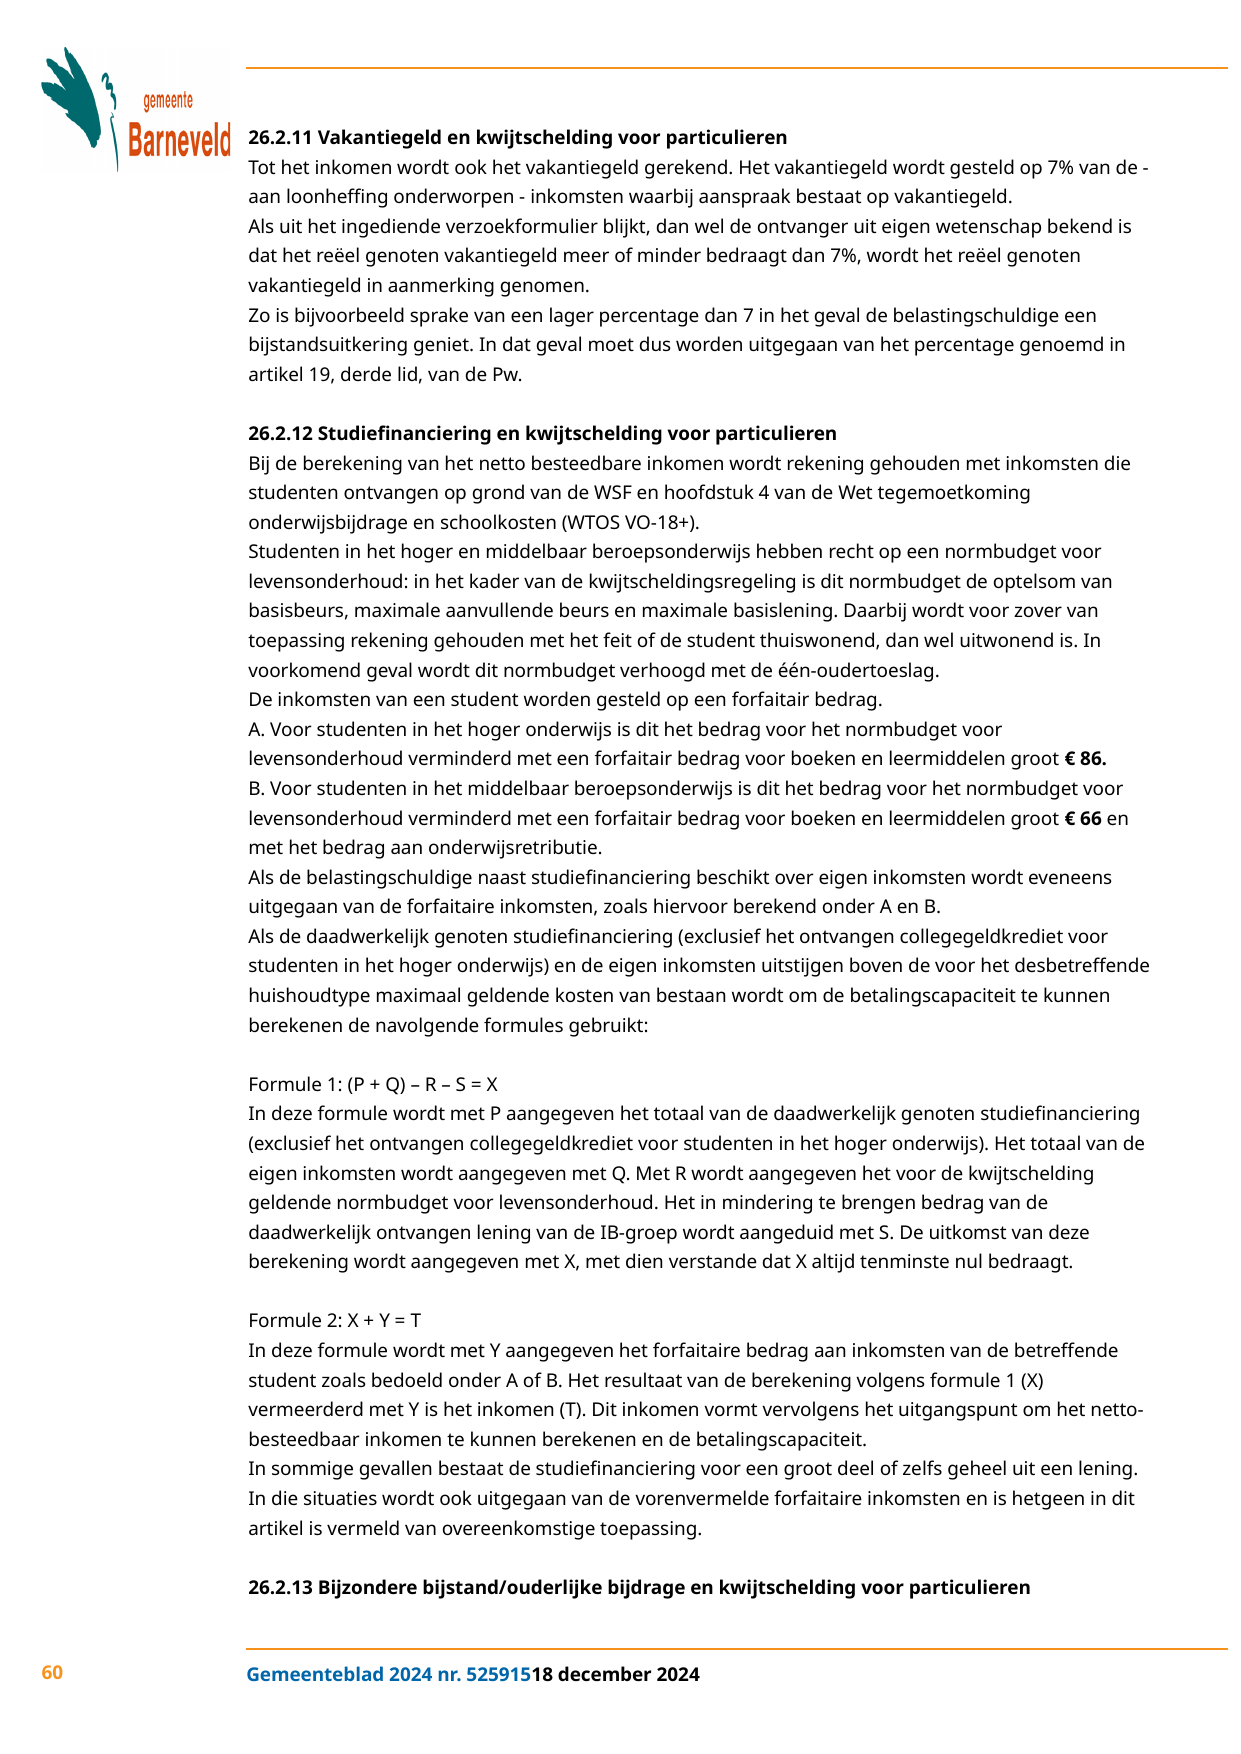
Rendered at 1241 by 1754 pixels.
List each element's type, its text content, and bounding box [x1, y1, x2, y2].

picture [41, 47, 231, 172]
text In deze formule wordt met Y aangegeven het forfaitaire bedrag aan inkomsten van de betreffende student zoals bedoeld onder A of B. Het resultaat van de berekening volgens formule 1 (X) vermeerderd met Y is het inkomen (T). Dit inkomen vormt vervolgens het uitgangspunt om het netto-besteedbaar inkomen te kunnen berekenen en de betalingscapaciteit. [248, 1337, 1152, 1452]
text B. Voor studenten in het middelbaar beroepsonderwijs is dit het bedrag voor het normbudget voor levensonderhoud verminderd met een forfaitair bedrag voor boeken en leermiddelen groot € 66 en met het bedrag aan onderwijsretributie. [248, 775, 1152, 860]
text 26.2.12 Studiefinanciering en kwijtschelding voor particulieren [248, 420, 1152, 446]
text Studenten in het hoger en middelbaar beroepsonderwijs hebben recht op een normbudget voor levensonderhoud: in het kader van de kwijtscheldingsregeling is dit normbudget de optelsom van basisbeurs, maximale aanvullende beurs en maximale basislening. Daarbij wordt voor zover van toepassing rekening gehouden met het feit of de student thuiswonend, dan wel uitwonend is. In voorkomend geval wordt dit normbudget verhoogd met de één-oudertoeslag. [248, 538, 1152, 683]
text Als de daadwerkelijk genoten studiefinanciering (exclusief het ontvangen collegegeldkrediet voor studenten in het hoger onderwijs) en de eigen inkomsten uitstijgen boven de voor het desbetreffende huishoudtype maximaal geldende kosten van bestaan wordt om de betalingscapaciteit te kunnen berekenen de navolgende formules gebruikt: [248, 923, 1152, 1038]
text Als de belastingschuldige naast studiefinanciering beschikt over eigen inkomsten wordt eveneens uitgegaan van de forfaitaire inkomsten, zoals hiervoor berekend onder A en B. [248, 864, 1152, 919]
text A. Voor studenten in het hoger onderwijs is dit het bedrag voor het normbudget voor levensonderhoud verminderd met een forfaitair bedrag voor boeken en leermiddelen groot € 86. [248, 716, 1152, 771]
text In sommige gevallen bestaat de studiefinanciering voor een groot deel of zelfs geheel uit een lening. In die situaties wordt ook uitgegaan van de vorenvermelde forfaitaire inkomsten en is hetgeen in dit artikel is vermeld van overeenkomstige toepassing. [248, 1456, 1152, 1541]
text De inkomsten van een student worden gesteld op een forfaitair bedrag. [248, 686, 1152, 712]
text Bij de berekening van het netto besteedbare inkomen wordt rekening gehouden met inkomsten die studenten ontvangen op grond van de WSF en hoofdstuk 4 van de Wet tegemoetkoming onderwijsbijdrage en schoolkosten (WTOS VO-18+). [248, 450, 1152, 535]
text Formule 2: X + Y = T [248, 1308, 1152, 1333]
text Tot het inkomen wordt ook het vakantiegeld gerekend. Het vakantiegeld wordt gesteld op 7% van de - aan loonheffing onderworpen - inkomsten waarbij aanspraak bestaat op vakantiegeld. [248, 154, 1152, 209]
text 26.2.13 Bijzondere bijstand/ouderlijke bijdrage en kwijtschelding voor particulieren [248, 1574, 1152, 1600]
text In deze formule wordt met P aangegeven het totaal van de daadwerkelijk genoten studiefinanciering (exclusief het ontvangen collegegeldkrediet voor studenten in het hoger onderwijs). Het totaal van de eigen inkomsten wordt aangegeven met Q. Met R wordt aangegeven het voor de kwijtschelding geldende normbudget voor levensonderhoud. Het in mindering te brengen bedrag van de daadwerkelijk ontvangen lening van de IB-groep wordt aangeduid met S. De uitkomst van deze berekening wordt aangegeven met X, met dien verstande dat X altijd tenminste nul bedraagt. [248, 1101, 1152, 1274]
text Zo is bijvoorbeeld sprake van een lager percentage dan 7 in het geval de belastingschuldige een bijstandsuitkering geniet. In dat geval moet dus worden uitgegaan van het percentage genoemd in artikel 19, derde lid, van de Pw. [248, 302, 1152, 387]
text Als uit het ingediende verzoekformulier blijkt, dan wel de ontvanger uit eigen wetenschap bekend is dat het reëel genoten vakantiegeld meer of minder bedraagt dan 7%, wordt het reëel genoten vakantiegeld in aanmerking genomen. [248, 213, 1152, 298]
text 26.2.11 Vakantiegeld en kwijtschelding voor particulieren [248, 124, 1152, 150]
text Formule 1: (P + Q) – R – S = X [248, 1071, 1152, 1097]
